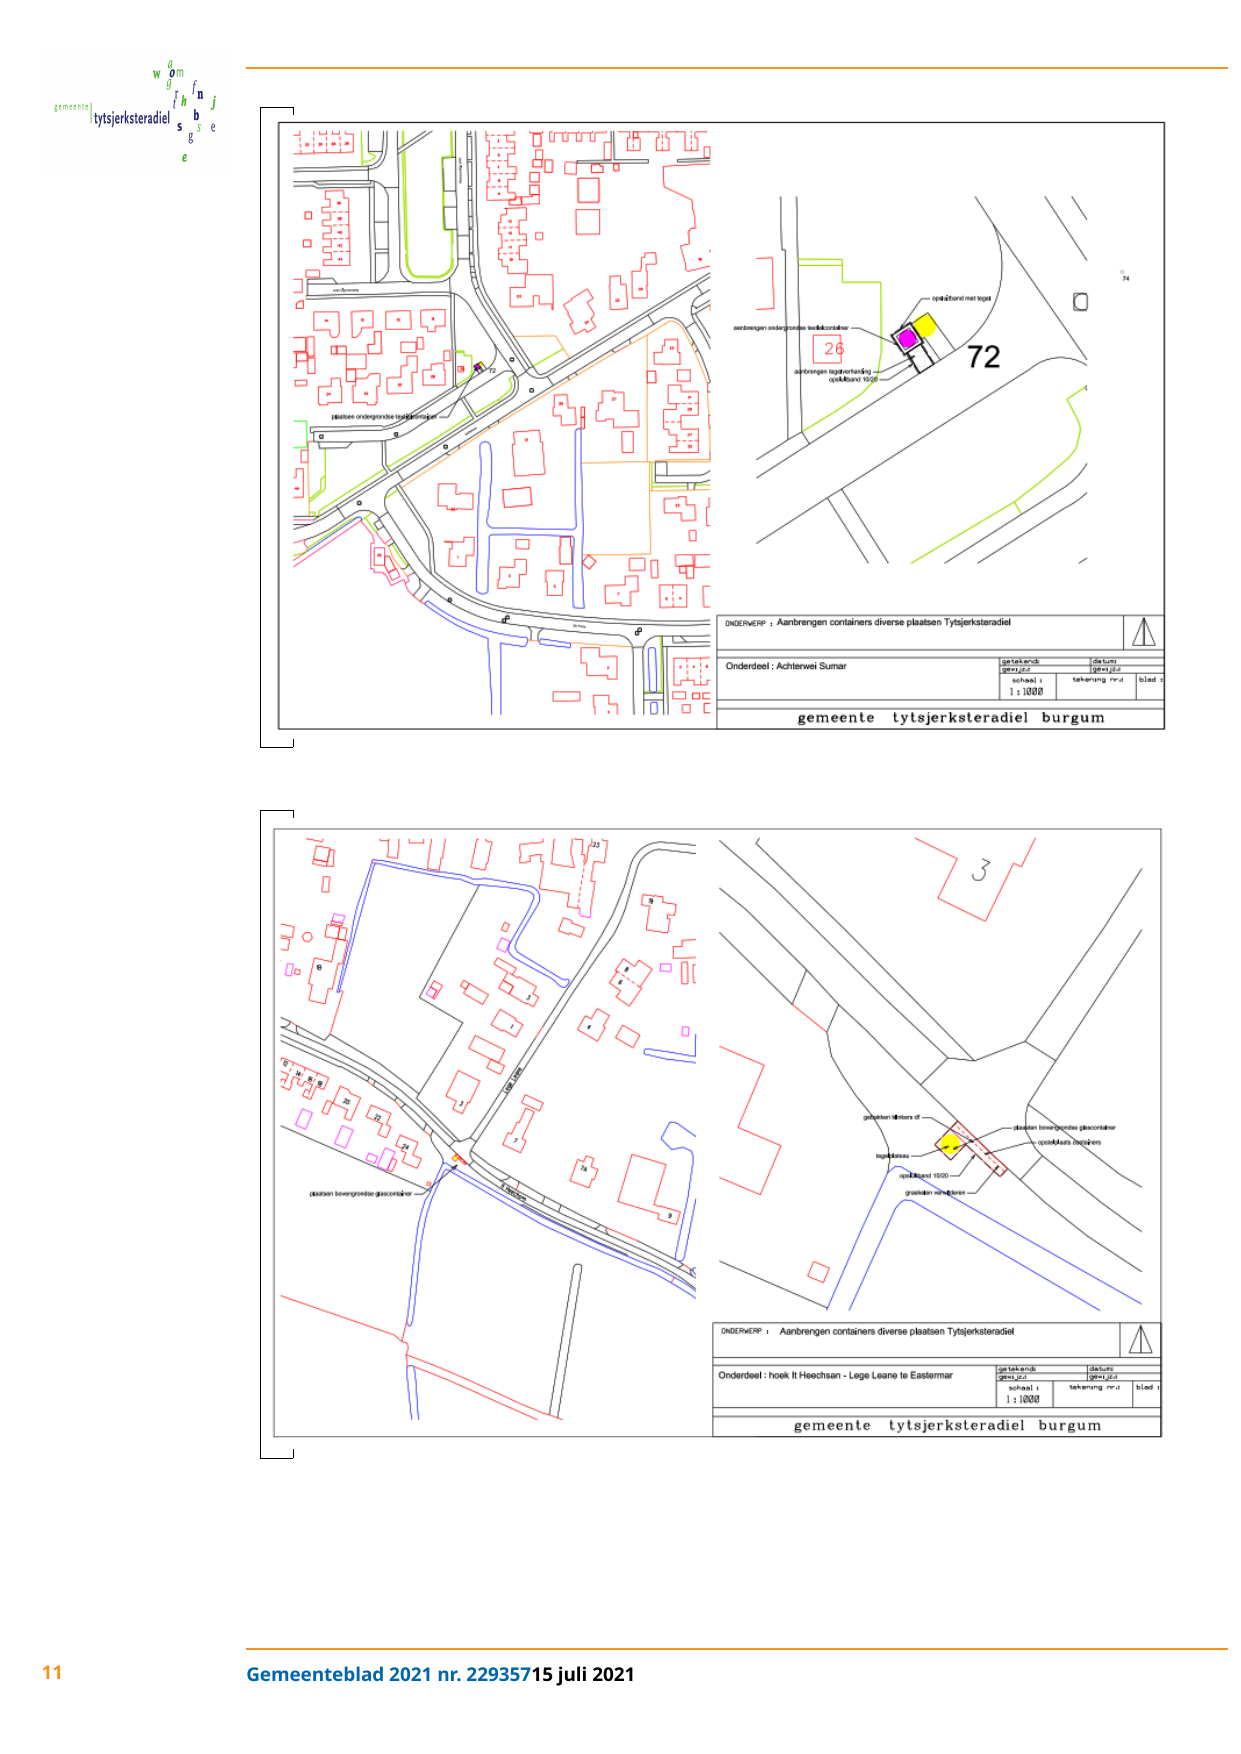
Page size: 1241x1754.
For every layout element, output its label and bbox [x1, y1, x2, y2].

picture [41, 47, 231, 172]
picture [268, 115, 1173, 739]
picture [268, 818, 1173, 1449]
